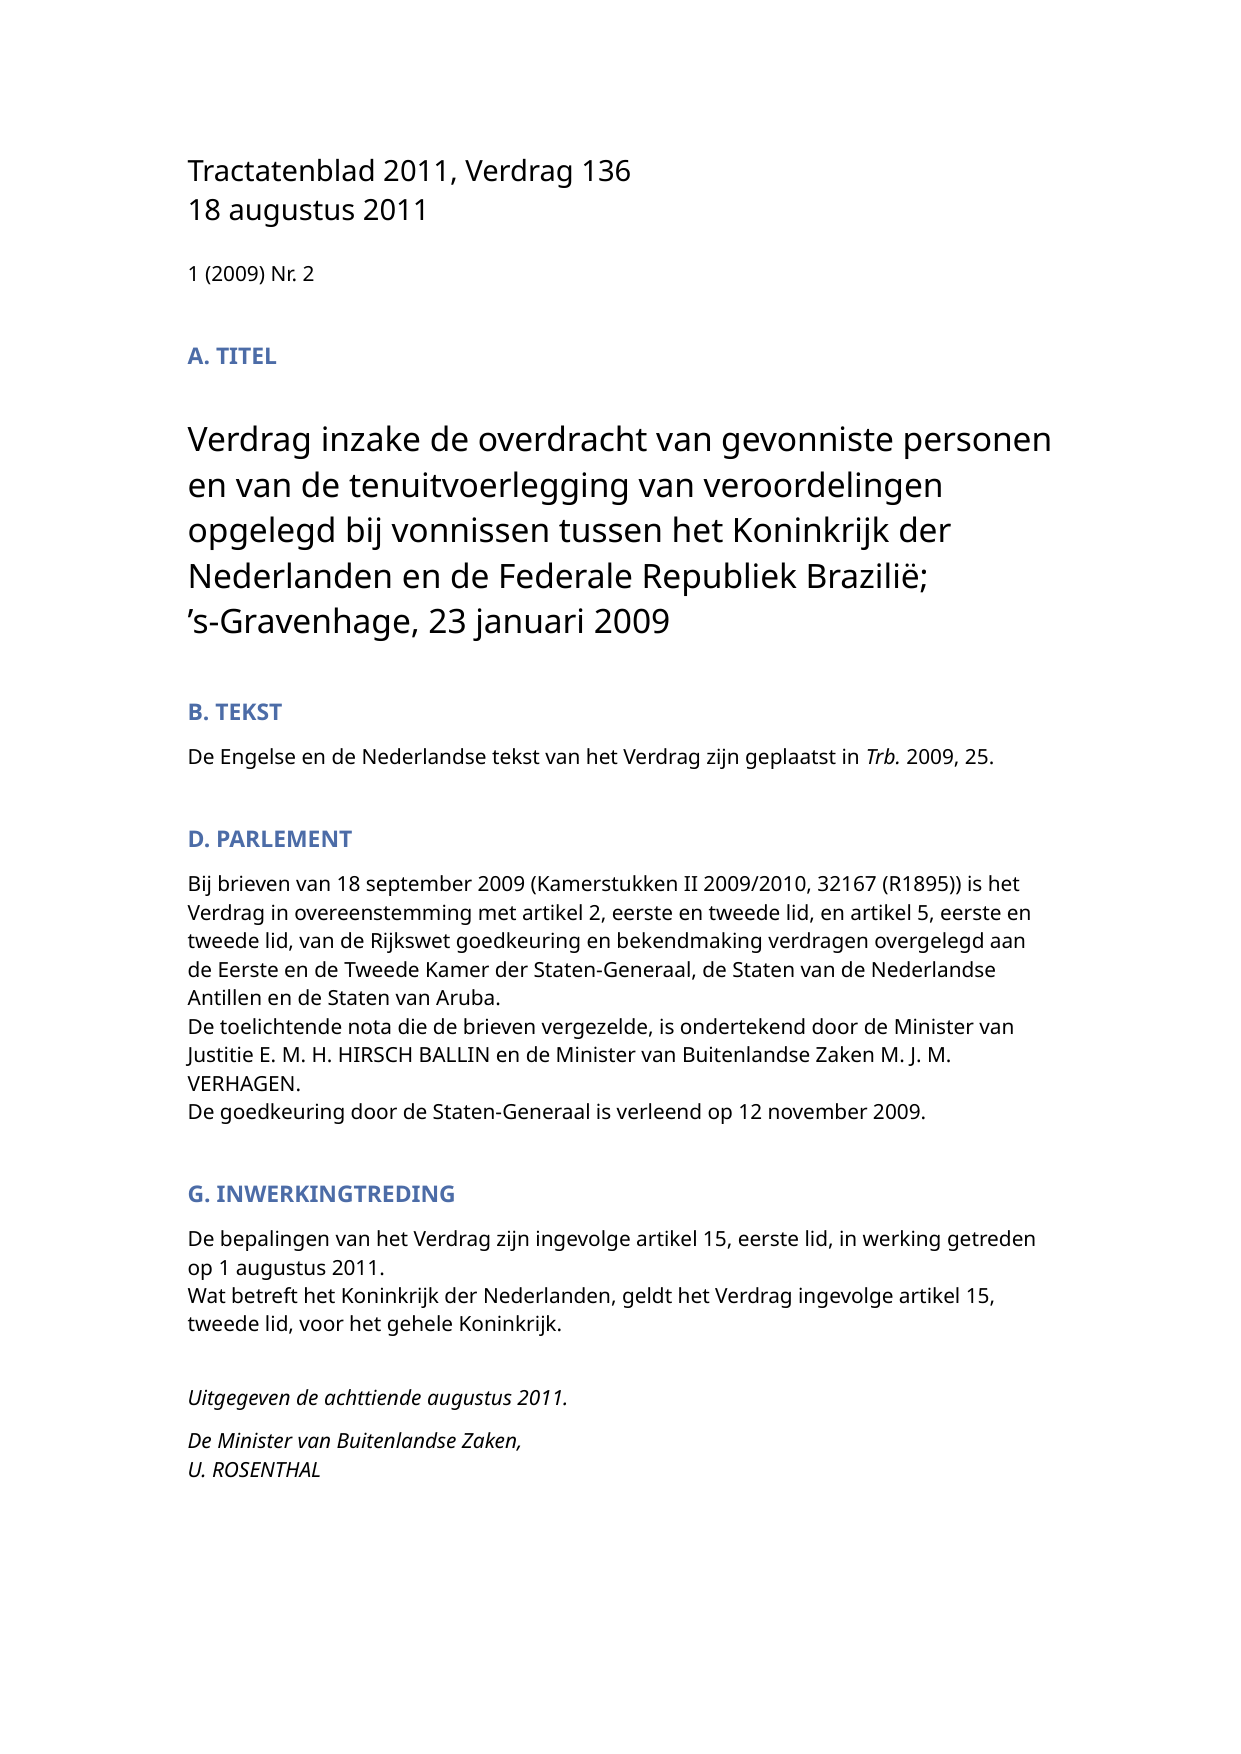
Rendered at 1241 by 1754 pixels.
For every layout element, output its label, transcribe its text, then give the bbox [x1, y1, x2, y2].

text De toelichtende nota die de brieven vergezelde, is ondertekend door de Minister van Justitie E. M. H. HIRSCH BALLIN en de Minister van Buitenlandse Zaken M. J. M. VERHAGEN. [187, 1012, 1053, 1097]
text U. ROSENTHAL [187, 1455, 1053, 1483]
text 1 (2009) Nr. 2 [187, 259, 1053, 287]
text 18 augustus 2011 [187, 190, 1053, 229]
subtitle B. TEKST [187, 696, 1053, 727]
text Uitgegeven de achttiende augustus 2011. [187, 1383, 1053, 1411]
subtitle G. INWERKINGTREDING [187, 1178, 1053, 1209]
subtitle D. PARLEMENT [187, 823, 1053, 854]
text Tractatenblad 2011, Verdrag 136 [187, 150, 1053, 190]
text Wat betreft het Koninkrijk der Nederlanden, geldt het Verdrag ingevolge artikel 15, tweede lid, voor het gehele Koninkrijk. [187, 1281, 1053, 1338]
subtitle A. TITEL [187, 340, 1053, 371]
text De Engelse en de Nederlandse tekst van het Verdrag zijn geplaatst in Trb. 2009, 25. [187, 742, 1053, 771]
text De Minister van Buitenlandse Zaken, [187, 1426, 1053, 1455]
text De goedkeuring door de Staten-Generaal is verleend op 12 november 2009. [187, 1097, 1053, 1126]
text Verdrag inzake de overdracht van gevonniste personen en van de tenuitvoerlegging van veroordelingen opgelegd bij vonnissen tussen het Koninkrijk der Nederlanden en de Federale Republiek Brazilië; [187, 416, 1053, 598]
text Bij brieven van 18 september 2009 (Kamerstukken II 2009/2010, 32167 (R1895)) is het Verdrag in overeenstemming met artikel 2, eerste en tweede lid, en artikel 5, eerste en tweede lid, van de Rijkswet goedkeuring en bekendmaking verdragen overgelegd aan de Eerste en de Tweede Kamer der Staten-Generaal, de Staten van de Nederlandse Antillen en de Staten van Aruba. [187, 869, 1053, 1012]
text ’s-Gravenhage, 23 januari 2009 [187, 598, 1053, 644]
text De bepalingen van het Verdrag zijn ingevolge artikel 15, eerste lid, in werking getreden op 1 augustus 2011. [187, 1224, 1053, 1281]
